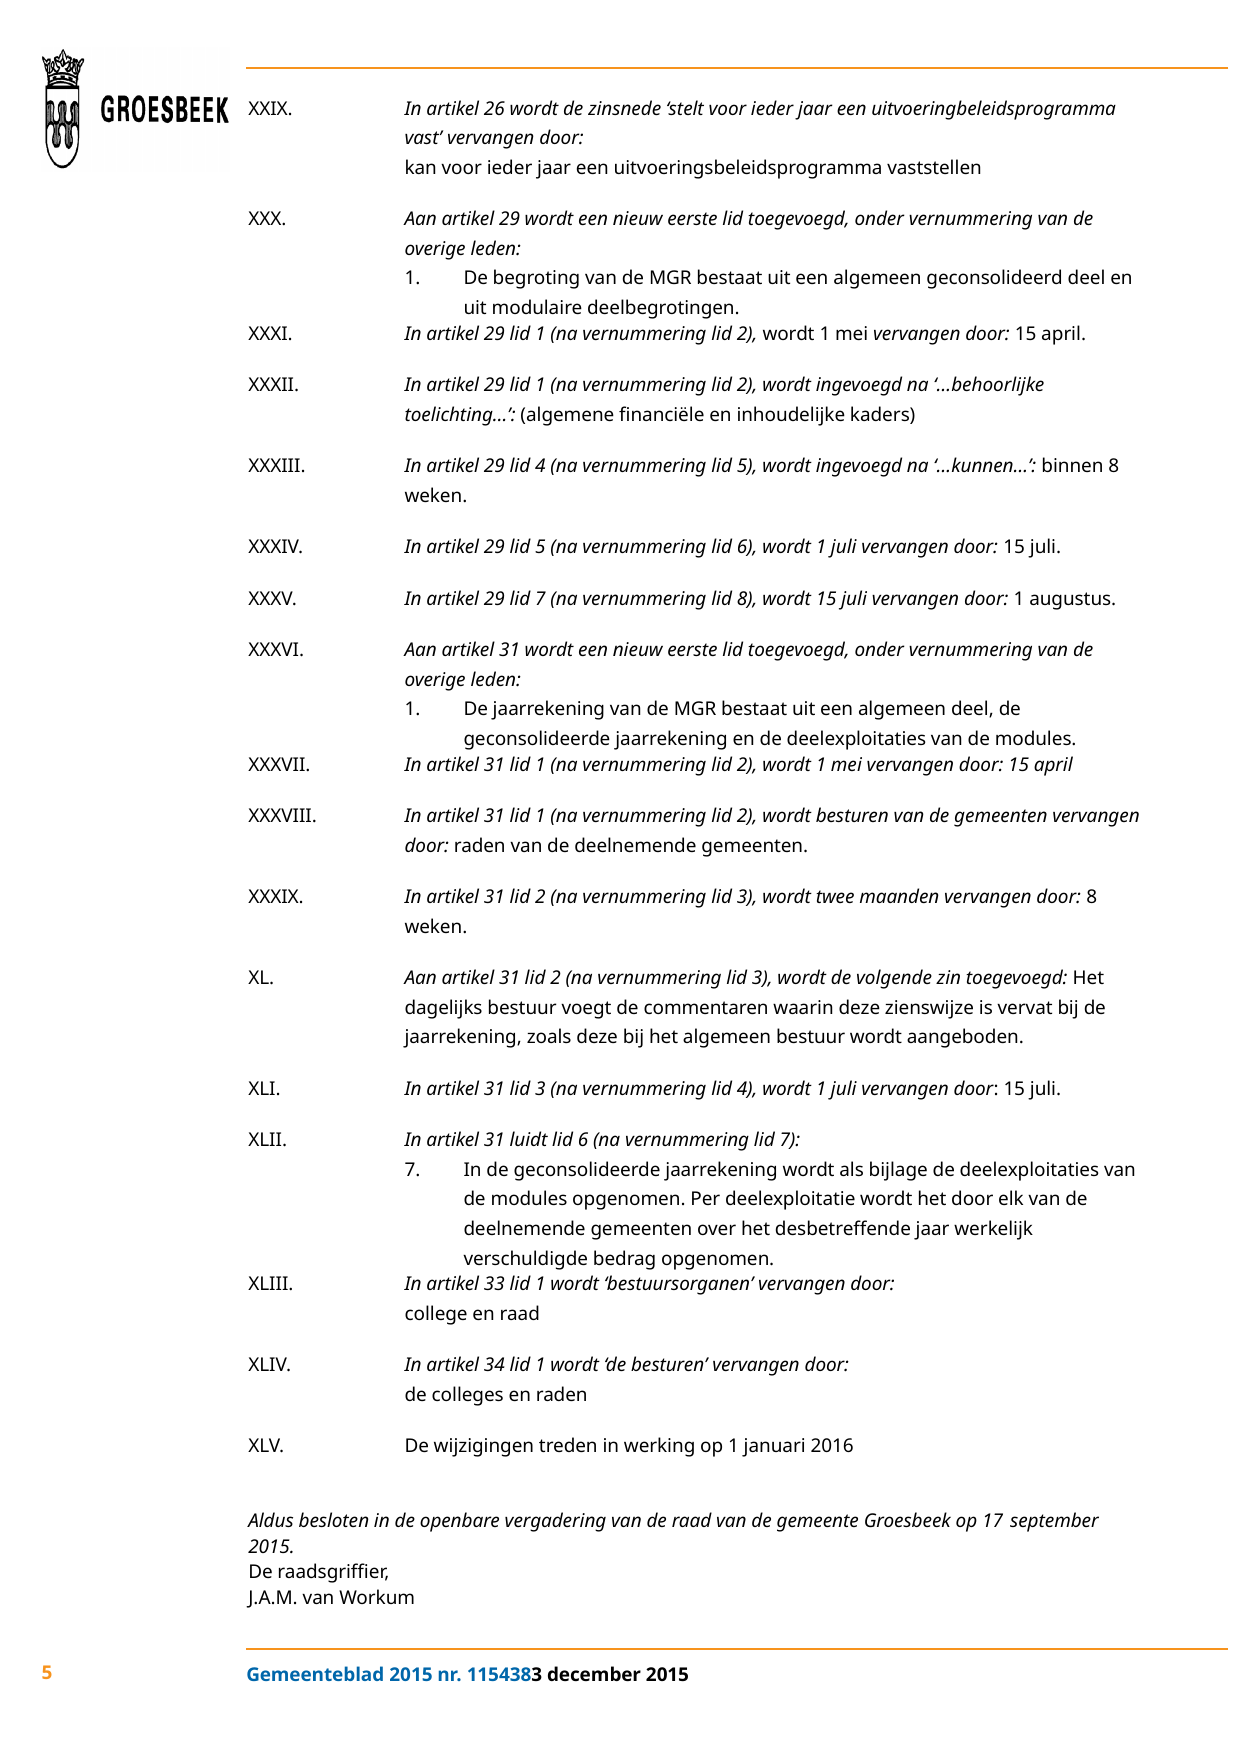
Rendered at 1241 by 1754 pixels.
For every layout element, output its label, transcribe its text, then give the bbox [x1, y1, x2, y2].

table_cell [248, 1101, 404, 1126]
table_cell In artikel 33 lid 1 wordt ‘bestuursorganen’ vervangen door: college en raad [404, 1271, 1152, 1326]
table_cell [248, 180, 404, 205]
table_cell XXXIII. [248, 453, 404, 508]
picture [41, 47, 231, 172]
table_cell [248, 777, 404, 802]
table_cell [404, 611, 1152, 636]
table_cell [404, 1101, 1152, 1126]
table_cell XXXVI. [248, 636, 404, 751]
table_cell [248, 1326, 404, 1352]
table_cell In artikel 31 luidt lid 6 (na vernummering lid 7): In de geconsolideerde jaarrekening wordt als bijlage de deelexploitaties van de modules opgenomen. Per deelexploitatie wordt het door elk van de deelnemende gemeenten over het desbetreffende jaar werkelijk verschuldigde bedrag opgenomen. [404, 1126, 1152, 1271]
table_cell [248, 939, 404, 964]
table_cell XXXV. [248, 585, 404, 611]
table_cell [248, 1407, 404, 1433]
text De raadsgriffier, [248, 1559, 1152, 1584]
table_cell [404, 346, 1152, 371]
table_cell XLI. [248, 1075, 404, 1101]
table_cell [404, 427, 1152, 452]
table_cell [404, 1049, 1152, 1075]
table_cell [404, 858, 1152, 883]
table_cell Aan artikel 31 wordt een nieuw eerste lid toegevoegd, onder vernummering van de overige leden: De jaarrekening van de MGR bestaat uit een algemeen deel, de geconsolideerde jaarrekening en de deelexploitaties van de modules. [404, 636, 1152, 751]
table_cell XXXVIII. [248, 802, 404, 858]
table_cell [404, 777, 1152, 802]
table_cell De wijzigingen treden in werking op 1 januari 2016 [404, 1433, 1152, 1458]
table_cell In artikel 29 lid 5 (na vernummering lid 6), wordt 1 juli vervangen door: 15 juli. [404, 534, 1152, 559]
text Aldus besloten in de openbare vergadering van de raad van de gemeente Groesbeek op 17 september 2015. [248, 1507, 1152, 1559]
table_cell [248, 858, 404, 883]
table_cell [248, 611, 404, 636]
table_cell In artikel 31 lid 3 (na vernummering lid 4), wordt 1 juli vervangen door: 15 juli. [404, 1075, 1152, 1101]
table_cell XXXI. [248, 320, 404, 346]
table_cell In artikel 29 lid 4 (na vernummering lid 5), wordt ingevoegd na ‘…kunnen…’: binnen 8 weken. [404, 453, 1152, 508]
table_cell In artikel 31 lid 1 (na vernummering lid 2), wordt besturen van de gemeenten vervangen door: raden van de deelnemende gemeenten. [404, 802, 1152, 858]
table_cell [404, 180, 1152, 205]
table_cell Aan artikel 31 lid 2 (na vernummering lid 3), wordt de volgende zin toegevoegd: Het dagelijks bestuur voegt de commentaren waarin deze zienswijze is vervat bij de jaarrekening, zoals deze bij het algemeen bestuur wordt aangeboden. [404, 964, 1152, 1049]
table_cell XL. [248, 964, 404, 1049]
table_cell [248, 508, 404, 533]
table_cell In artikel 26 wordt de zinsnede ‘stelt voor ieder jaar een uitvoeringbeleidsprogramma vast’ vervangen door: kan voor ieder jaar een uitvoeringsbeleidsprogramma vaststellen [404, 95, 1152, 180]
table_cell [404, 1407, 1152, 1433]
table_cell XXXIX. [248, 883, 404, 939]
text J.A.M. van Workum [248, 1584, 1152, 1610]
table_cell [248, 1049, 404, 1075]
table_cell In artikel 34 lid 1 wordt ‘de besturen’ vervangen door: de colleges en raden [404, 1352, 1152, 1407]
table_cell XXXIV. [248, 534, 404, 559]
table_cell XLV. [248, 1433, 404, 1458]
table_cell In artikel 31 lid 2 (na vernummering lid 3), wordt twee maanden vervangen door: 8 weken. [404, 883, 1152, 939]
table_cell [404, 939, 1152, 964]
table_cell In artikel 29 lid 7 (na vernummering lid 8), wordt 15 juli vervangen door: 1 augustus. [404, 585, 1152, 611]
table_cell In artikel 31 lid 1 (na vernummering lid 2), wordt 1 mei vervangen door: 15 april [404, 751, 1152, 777]
table_cell [248, 427, 404, 452]
table_cell XLIII. [248, 1271, 404, 1326]
table_cell [404, 1326, 1152, 1352]
table_cell XXXII. [248, 371, 404, 427]
table_cell XXIX. [248, 95, 404, 180]
table_cell [404, 559, 1152, 585]
table_cell XLII. [248, 1126, 404, 1271]
table_cell In artikel 29 lid 1 (na vernummering lid 2), wordt 1 mei vervangen door: 15 april. [404, 320, 1152, 346]
table_cell XLIV. [248, 1352, 404, 1407]
table_cell [404, 508, 1152, 533]
table_cell Aan artikel 29 wordt een nieuw eerste lid toegevoegd, onder vernummering van de overige leden: De begroting van de MGR bestaat uit een algemeen geconsolideerd deel en uit modulaire deelbegrotingen. [404, 205, 1152, 320]
table_cell [248, 346, 404, 371]
table_cell XXX. [248, 205, 404, 320]
table_cell XXXVII. [248, 751, 404, 777]
table_cell [248, 559, 404, 585]
table_cell In artikel 29 lid 1 (na vernummering lid 2), wordt ingevoegd na ‘…behoorlijke toelichting…’: (algemene financiële en inhoudelijke kaders) [404, 371, 1152, 427]
